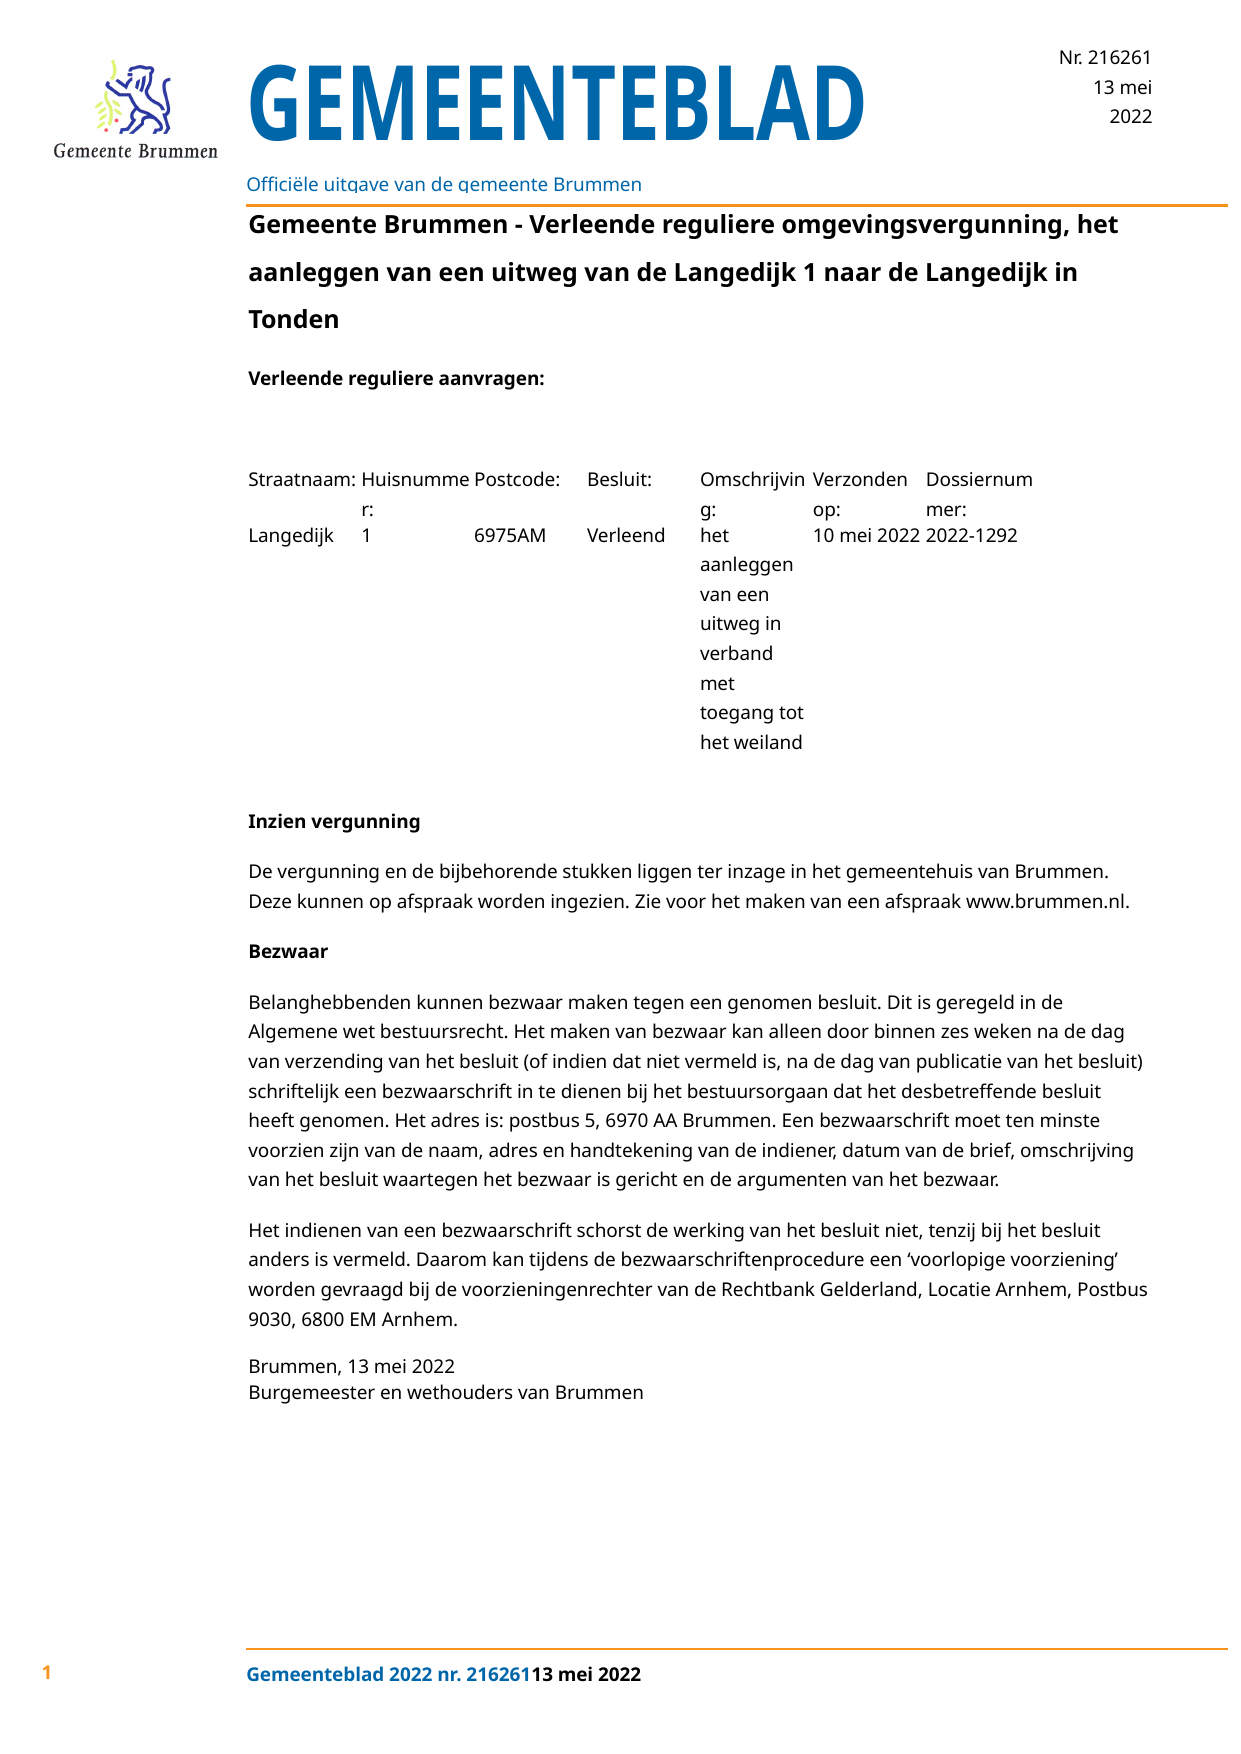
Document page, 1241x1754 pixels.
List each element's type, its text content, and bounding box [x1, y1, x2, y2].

picture [41, 47, 231, 172]
table_header Omschrijving: [700, 466, 813, 522]
text De vergunning en de bijbehorende stukken liggen ter inzage in het gemeentehuis van Brummen. Deze kunnen op afspraak worden ingezien. Zie voor het maken van een afspraak www.brummen.nl. [248, 859, 1152, 914]
table_header Postcode: [474, 466, 587, 522]
table_cell 6975AM [474, 522, 587, 754]
table_cell 1 [361, 522, 474, 754]
text Brummen, 13 mei 2022 [248, 1353, 1152, 1379]
table_cell Verleend [587, 522, 700, 754]
table_header Verzonden op: [813, 466, 926, 522]
text Gemeente Brummen - Verleende reguliere omgevingsvergunning, het aanleggen van een uitweg van de Langedijk 1 naar de Langedijk in Tonden [248, 207, 1152, 336]
table_cell 10 mei 2022 [813, 522, 926, 754]
table_cell het aanleggen van een uitweg in verband met toegang tot het weiland [700, 522, 813, 754]
table_header Besluit: [587, 466, 700, 522]
table_cell [1039, 522, 1152, 754]
text Belanghebbenden kunnen bezwaar maken tegen een genomen besluit. Dit is geregeld in de Algemene wet bestuursrecht. Het maken van bezwaar kan alleen door binnen zes weken na de dag van verzending van het besluit (of indien dat niet vermeld is, na de dag van publicatie van het besluit) schriftelijk een bezwaarschrift in te dienen bij het bestuursorgaan dat het desbetreffende besluit heeft genomen. Het adres is: postbus 5, 6970 AA Brummen. Een bezwaarschrift moet ten minste voorzien zijn van de naam, adres en handtekening van de indiener, datum van de brief, omschrijving van het besluit waartegen het bezwaar is gericht en de argumenten van het bezwaar. [248, 989, 1152, 1192]
text Bezwaar [248, 939, 1152, 964]
table_header Dossiernummer: [926, 466, 1038, 522]
table_header [1039, 466, 1152, 522]
text Inzien vergunning [248, 808, 1152, 834]
table_header Straatnaam: [248, 466, 361, 522]
table_cell 2022-1292 [926, 522, 1038, 754]
text Burgemeester en wethouders van Brummen [248, 1379, 1152, 1405]
text Het indienen van een bezwaarschrift schorst de werking van het besluit niet, tenzij bij het besluit anders is vermeld. Daarom kan tijdens de bezwaarschriftenprocedure een ‘voorlopige voorziening’ worden gevraagd bij de voorzieningenrechter van de Rechtbank Gelderland, Locatie Arnhem, Postbus 9030, 6800 EM Arnhem. [248, 1217, 1152, 1331]
text Verleende reguliere aanvragen: [248, 366, 1152, 391]
table_header Huisnummer: [361, 466, 474, 522]
table_cell Langedijk [248, 522, 361, 754]
